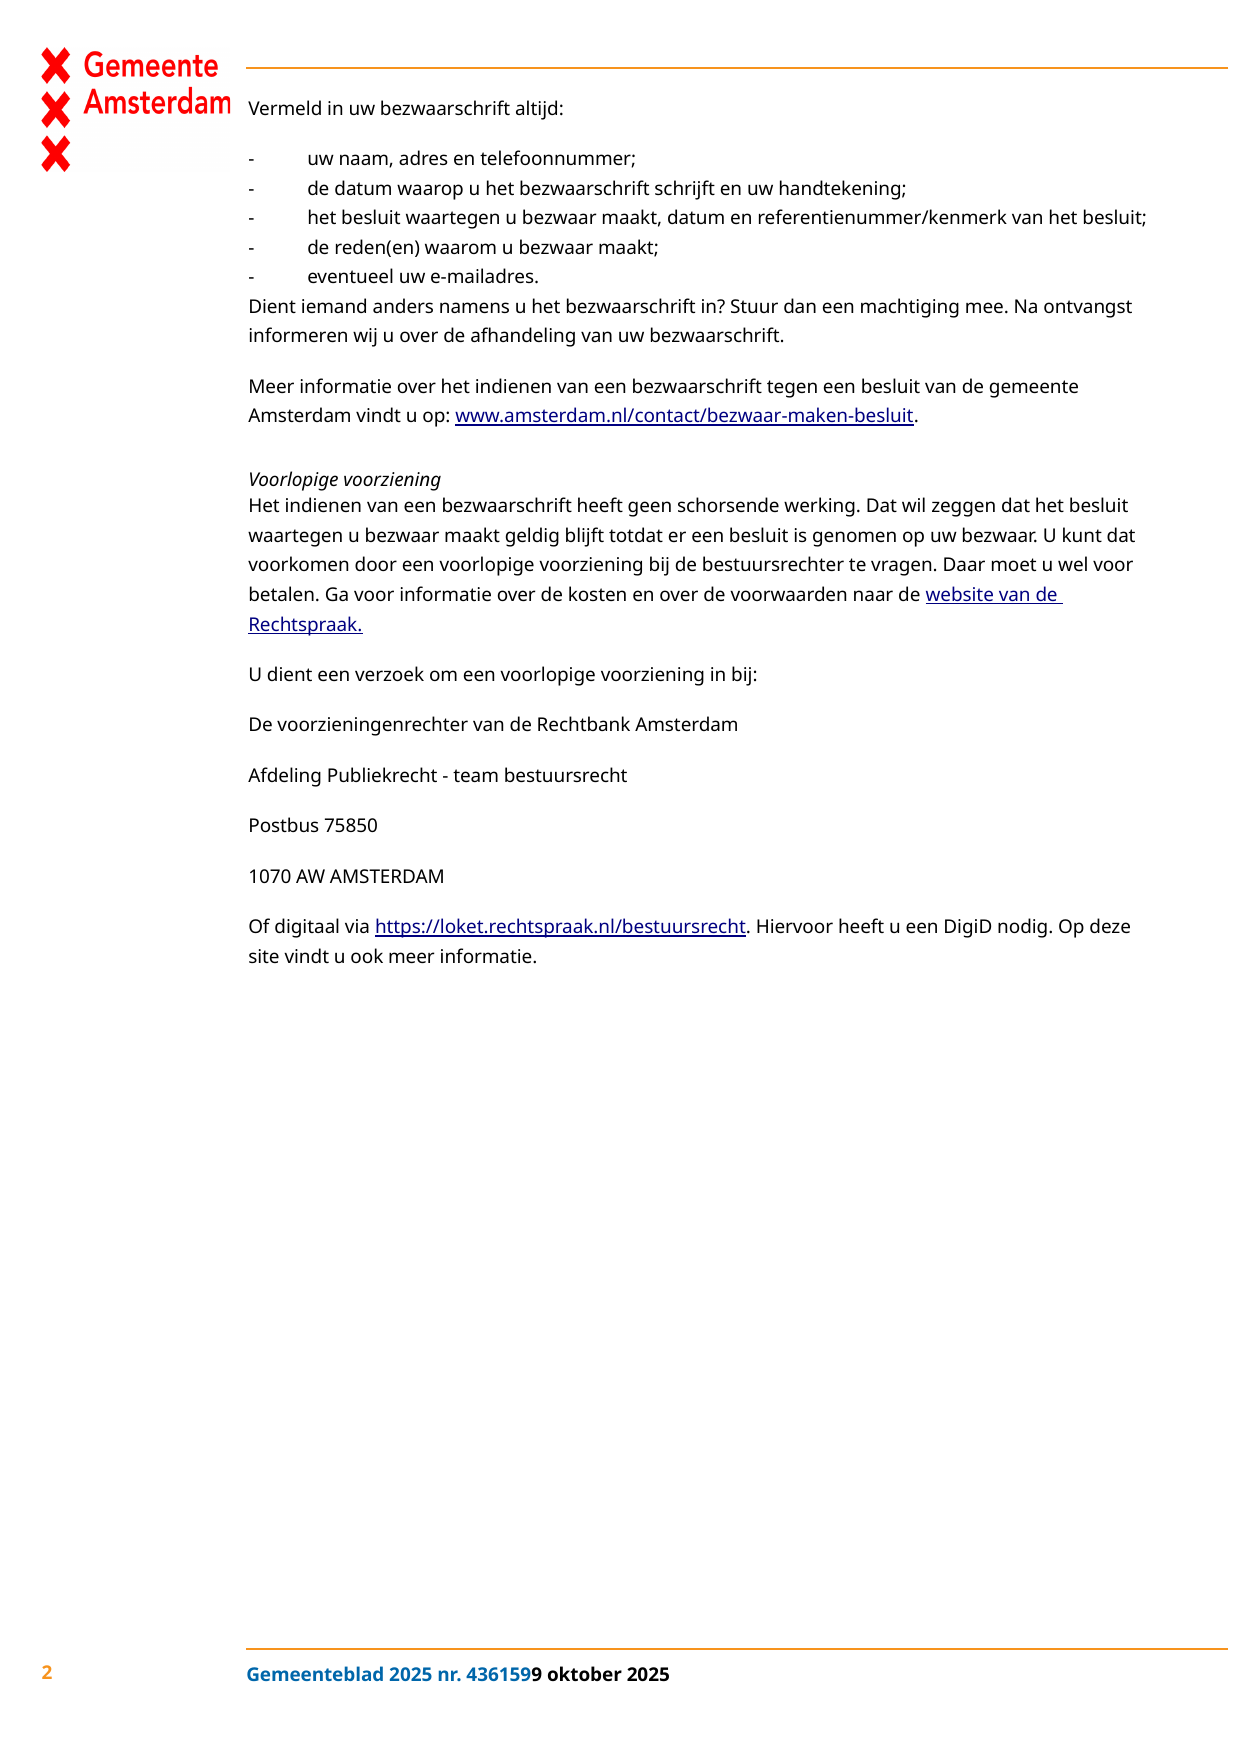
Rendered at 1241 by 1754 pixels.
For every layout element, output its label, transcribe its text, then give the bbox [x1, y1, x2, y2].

picture [41, 47, 231, 172]
text Postbus 75850 [248, 812, 1152, 838]
text Voorlopige voorziening [248, 467, 1152, 492]
text Vermeld in uw bezwaarschrift altijd: [248, 95, 1152, 121]
text Het indienen van een bezwaarschrift heeft geen schorsende werking. Dat wil zeggen dat het besluit waartegen u bezwaar maakt geldig blijft totdat er een besluit is genomen op uw bezwaar. U kunt dat voorkomen door een voorlopige voorziening bij de bestuursrechter te vragen. Daar moet u wel voor betalen. Ga voor informatie over de kosten en over de voorwaarden naar de website van de Rechtspraak. [248, 492, 1152, 636]
text 1070 AW AMSTERDAM [248, 863, 1152, 888]
list de reden(en) waarom u bezwaar maakt; [248, 234, 1152, 260]
list de datum waarop u het bezwaarschrift schrijft en uw handtekening; [248, 175, 1152, 201]
list eventueel uw e-mailadres. [248, 263, 1152, 289]
text Afdeling Publiekrecht - team bestuursrecht [248, 762, 1152, 788]
text Of digitaal via https://loket.rechtspraak.nl/bestuursrecht. Hiervoor heeft u een DigiD nodig. Op deze site vindt u ook meer informatie. [248, 913, 1152, 968]
text U dient een verzoek om een voorlopige voorziening in bij: [248, 661, 1152, 687]
text De voorzieningenrechter van de Rechtbank Amsterdam [248, 712, 1152, 737]
list het besluit waartegen u bezwaar maakt, datum en referentienummer/kenmerk van het besluit; [248, 204, 1152, 230]
list uw naam, adres en telefoonnummer; [248, 145, 1152, 171]
text Dient iemand anders namens u het bezwaarschrift in? Stuur dan een machtiging mee. Na ontvangst informeren wij u over de afhandeling van uw bezwaarschrift. [248, 293, 1152, 348]
text Meer informatie over het indienen van een bezwaarschrift tegen een besluit van de gemeente Amsterdam vindt u op: www.amsterdam.nl/contact/bezwaar-maken-besluit. [248, 373, 1152, 428]
